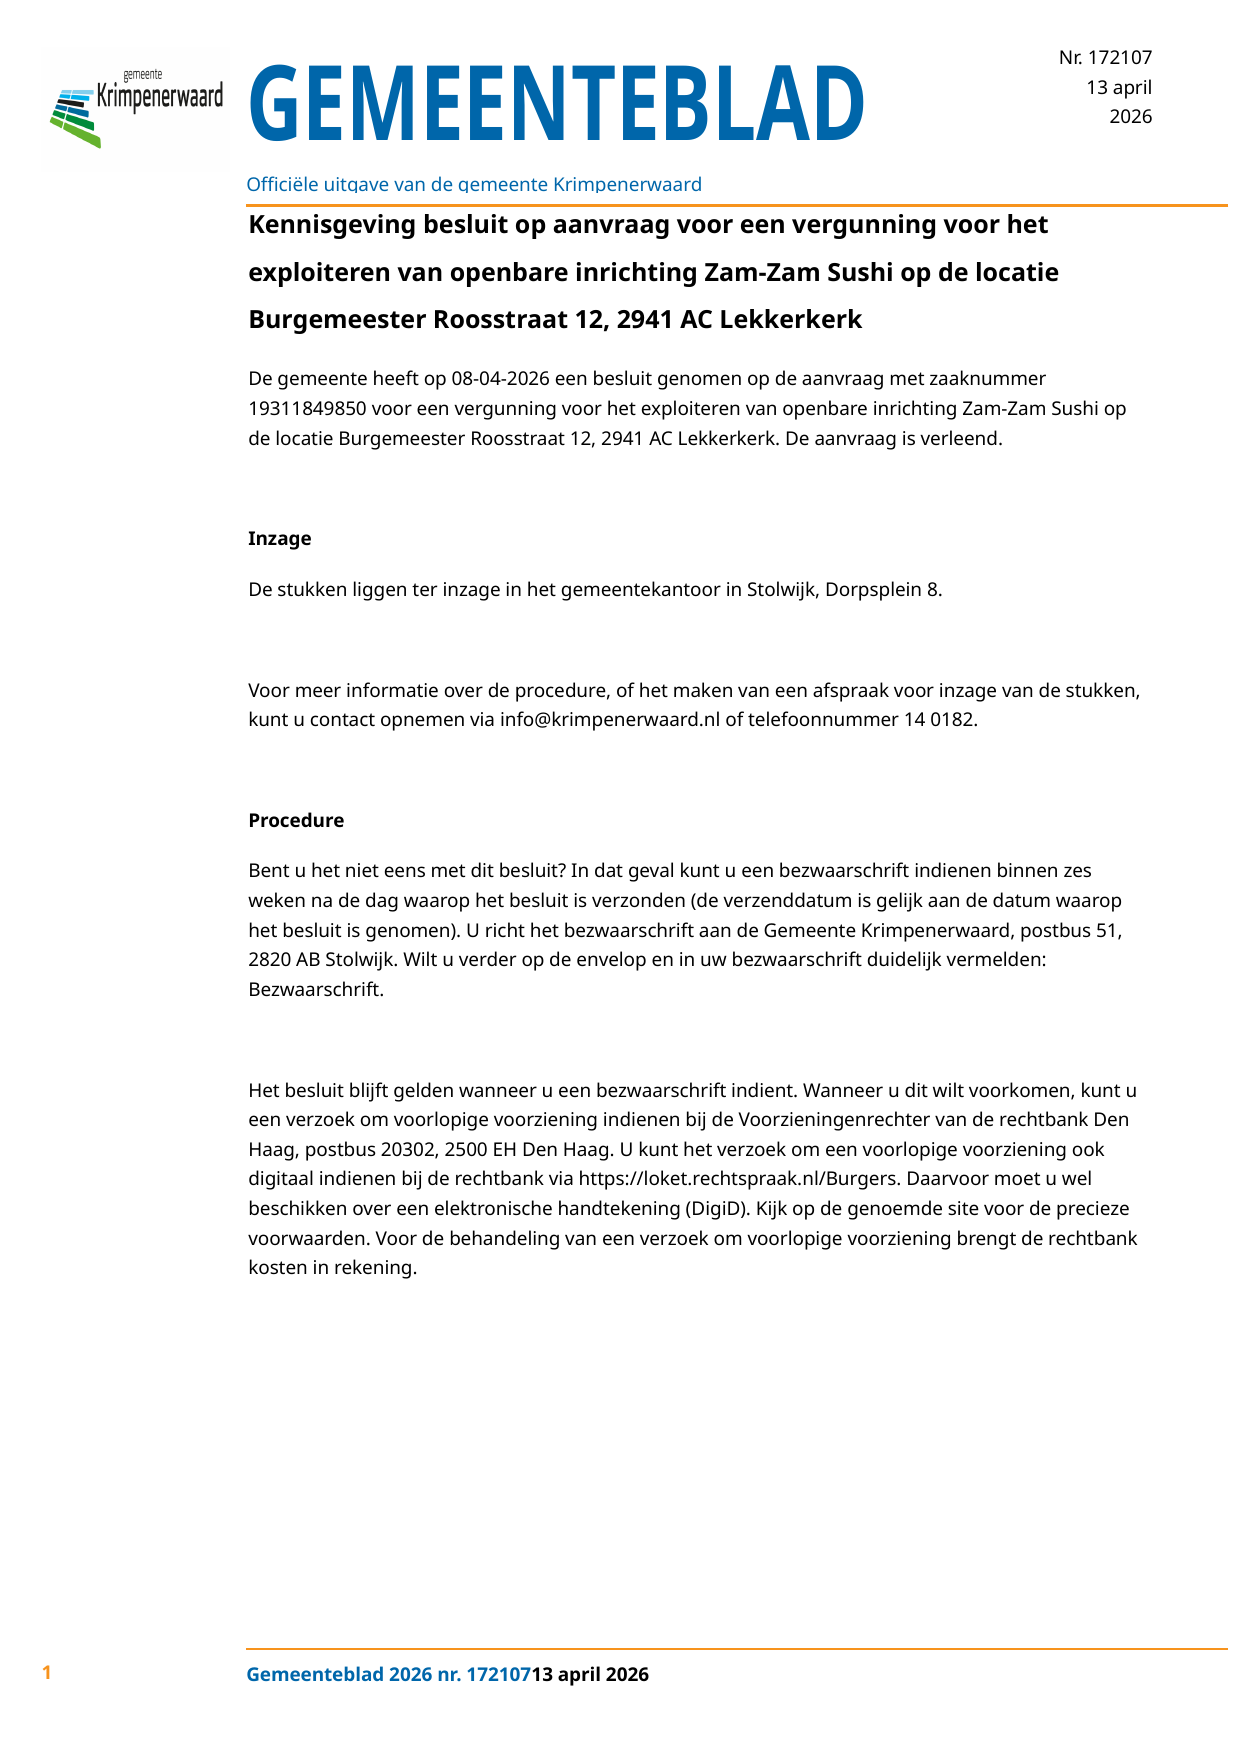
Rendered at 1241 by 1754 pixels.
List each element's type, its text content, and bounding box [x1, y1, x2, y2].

text De stukken liggen ter inzage in het gemeentekantoor in Stolwijk, Dorpsplein 8. [248, 576, 1152, 602]
text De gemeente heeft op 08-04-2026 een besluit genomen op de aanvraag met zaaknummer 19311849850 voor een vergunning voor het exploiteren van openbare inrichting Zam-Zam Sushi op de locatie Burgemeester Roosstraat 12, 2941 AC Lekkerkerk. De aanvraag is verleend. [248, 366, 1152, 450]
text Procedure [248, 807, 1152, 833]
text Inzage [248, 526, 1152, 551]
picture [41, 47, 231, 172]
text Bent u het niet eens met dit besluit? In dat geval kunt u een bezwaarschrift indienen binnen zes weken na de dag waarop het besluit is verzonden (de verzenddatum is gelijk aan de datum waarop het besluit is genomen). U richt het bezwaarschrift aan de Gemeente Krimpenerwaard, postbus 51, 2820 AB Stolwijk. Wilt u verder op de envelop en in uw bezwaarschrift duidelijk vermelden: Bezwaarschrift. [248, 858, 1152, 1002]
text Voor meer informatie over de procedure, of het maken van een afspraak voor inzage van de stukken, kunt u contact opnemen via info@krimpenerwaard.nl of telefoonnummer 14 0182. [248, 677, 1152, 732]
text Kennisgeving besluit op aanvraag voor een vergunning voor het exploiteren van openbare inrichting Zam-Zam Sushi op de locatie Burgemeester Roosstraat 12, 2941 AC Lekkerkerk [248, 207, 1152, 336]
text Het besluit blijft gelden wanneer u een bezwaarschrift indient. Wanneer u dit wilt voorkomen, kunt u een verzoek om voorlopige voorziening indienen bij de Voorzieningenrechter van de rechtbank Den Haag, postbus 20302, 2500 EH Den Haag. U kunt het verzoek om een voorlopige voorziening ook digitaal indienen bij de rechtbank via https://loket.rechtspraak.nl/Burgers. Daarvoor moet u wel beschikken over een elektronische handtekening (DigiD). Kijk op de genoemde site voor de precieze voorwaarden. Voor de behandeling van een verzoek om voorlopige voorziening brengt de rechtbank kosten in rekening. [248, 1077, 1152, 1280]
